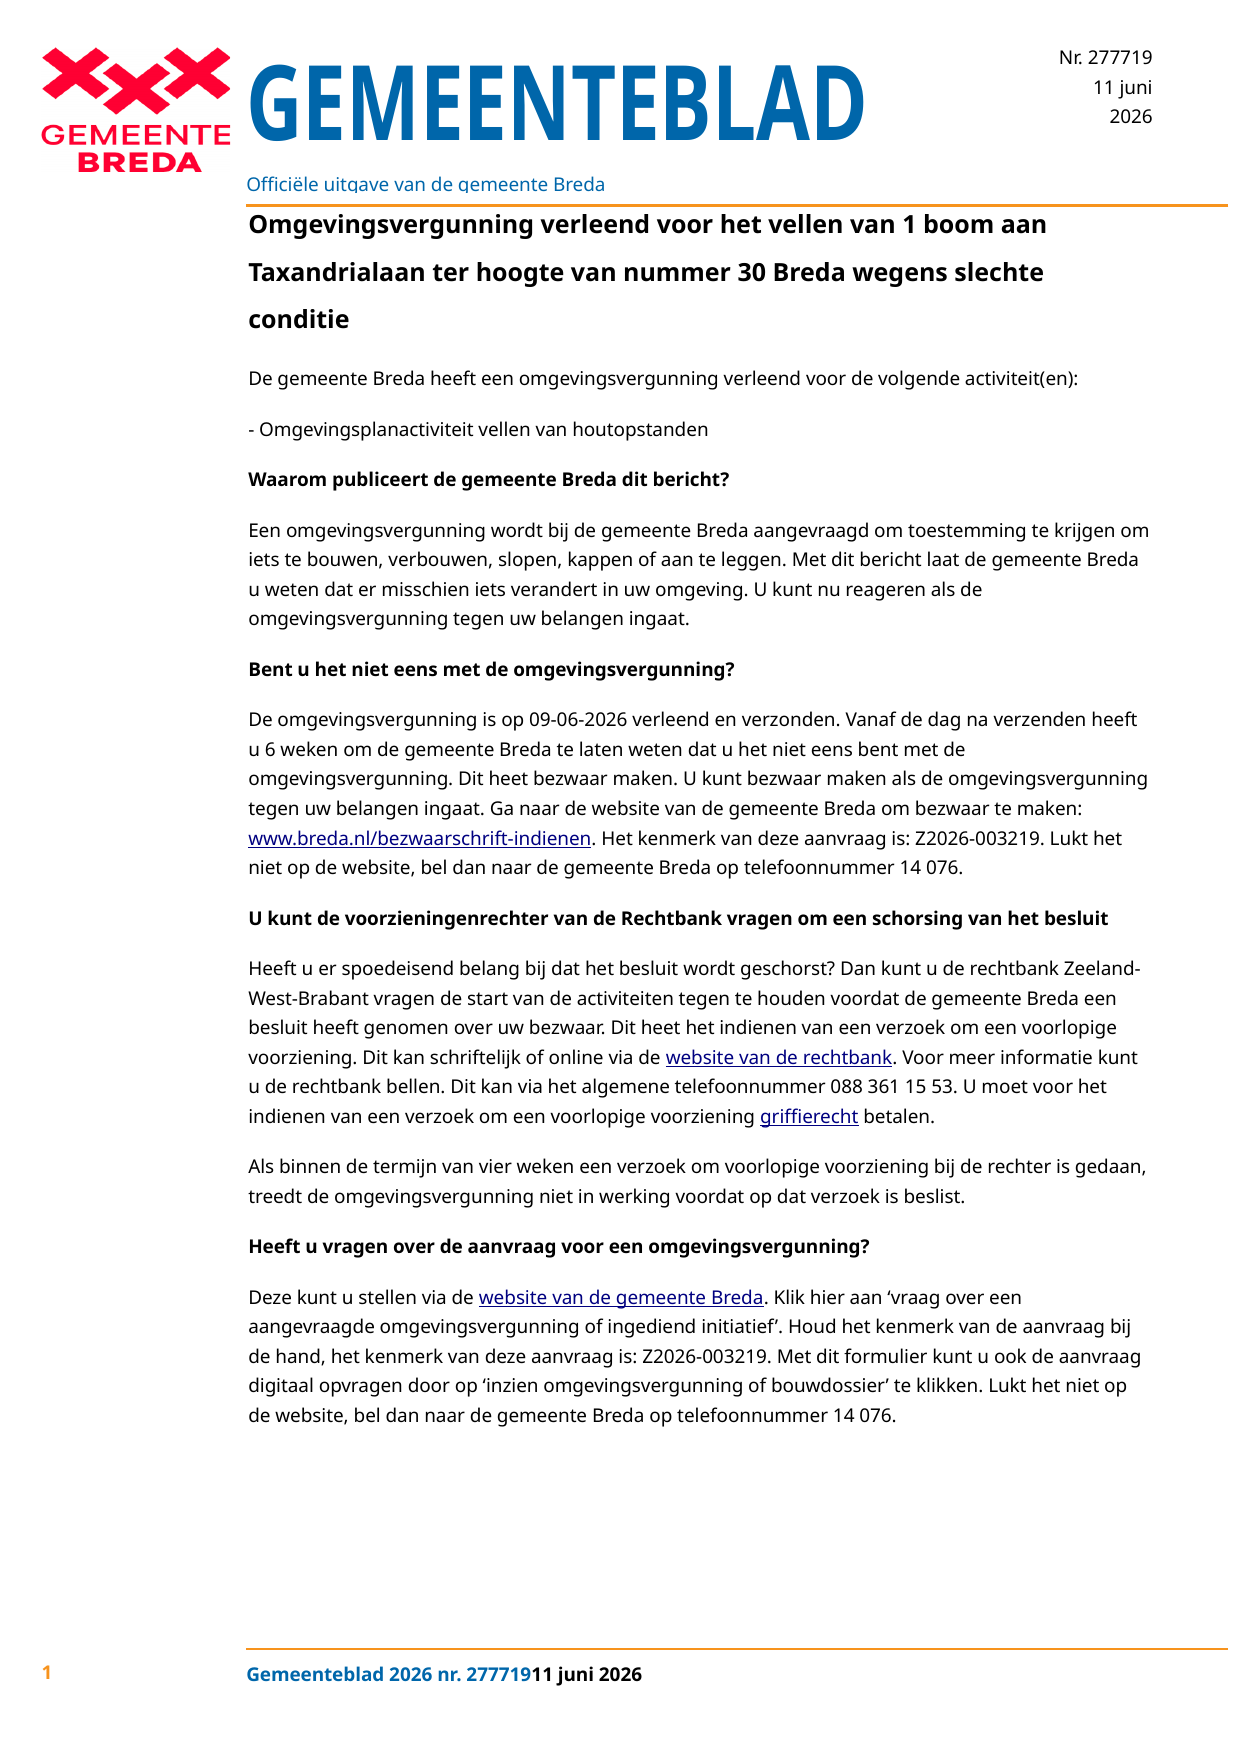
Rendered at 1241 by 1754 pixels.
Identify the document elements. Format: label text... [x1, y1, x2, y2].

picture [41, 47, 231, 172]
text Waarom publiceert de gemeente Breda dit bericht? [248, 466, 1152, 492]
text Deze kunt u stellen via de website van de gemeente Breda. Klik hier aan ‘vraag over een aangevraagde omgevingsvergunning of ingediend initiatief’. Houd het kenmerk van de aanvraag bij de hand, het kenmerk van deze aanvraag is: Z2026-003219. Met dit formulier kunt u ook de aanvraag digitaal opvragen door op ‘inzien omgevingsvergunning of bouwdossier’ te klikken. Lukt het niet op de website, bel dan naar de gemeente Breda op telefoonnummer 14 076. [248, 1284, 1152, 1428]
text Bent u het niet eens met de omgevingsvergunning? [248, 656, 1152, 682]
text Heeft u vragen over de aanvraag voor een omgevingsvergunning? [248, 1233, 1152, 1259]
text - Omgevingsplanactiviteit vellen van houtopstanden [248, 416, 1152, 442]
text De gemeente Breda heeft een omgevingsvergunning verleend voor de volgende activiteit(en): [248, 366, 1152, 391]
text U kunt de voorzieningenrechter van de Rechtbank vragen om een schorsing van het besluit [248, 905, 1152, 930]
text Een omgevingsvergunning wordt bij de gemeente Breda aangevraagd om toestemming te krijgen om iets te bouwen, verbouwen, slopen, kappen of aan te leggen. Met dit bericht laat de gemeente Breda u weten dat er misschien iets verandert in uw omgeving. U kunt nu reageren als de omgevingsvergunning tegen uw belangen ingaat. [248, 517, 1152, 631]
text Als binnen de termijn van vier weken een verzoek om voorlopige voorziening bij de rechter is gedaan, treedt de omgevingsvergunning niet in werking voordat op dat verzoek is beslist. [248, 1153, 1152, 1209]
text Heeft u er spoedeisend belang bij dat het besluit wordt geschorst? Dan kunt u de rechtbank Zeeland-West-Brabant vragen de start van de activiteiten tegen te houden voordat de gemeente Breda een besluit heeft genomen over uw bezwaar. Dit heet het indienen van een verzoek om een voorlopige voorziening. Dit kan schriftelijk of online via de website van de rechtbank. Voor meer informatie kunt u de rechtbank bellen. Dit kan via het algemene telefoonnummer 088 361 15 53. U moet voor het indienen van een verzoek om een voorlopige voorziening griffierecht betalen. [248, 955, 1152, 1129]
text De omgevingsvergunning is op 09-06-2026 verleend en verzonden. Vanaf de dag na verzenden heeft u 6 weken om de gemeente Breda te laten weten dat u het niet eens bent met de omgevingsvergunning. Dit heet bezwaar maken. U kunt bezwaar maken als de omgevingsvergunning tegen uw belangen ingaat. Ga naar de website van de gemeente Breda om bezwaar te maken: www.breda.nl/bezwaarschrift-indienen. Het kenmerk van deze aanvraag is: Z2026-003219. Lukt het niet op de website, bel dan naar de gemeente Breda op telefoonnummer 14 076. [248, 706, 1152, 880]
text Omgevingsvergunning verleend voor het vellen van 1 boom aan Taxandrialaan ter hoogte van nummer 30 Breda wegens slechte conditie [248, 207, 1152, 336]
